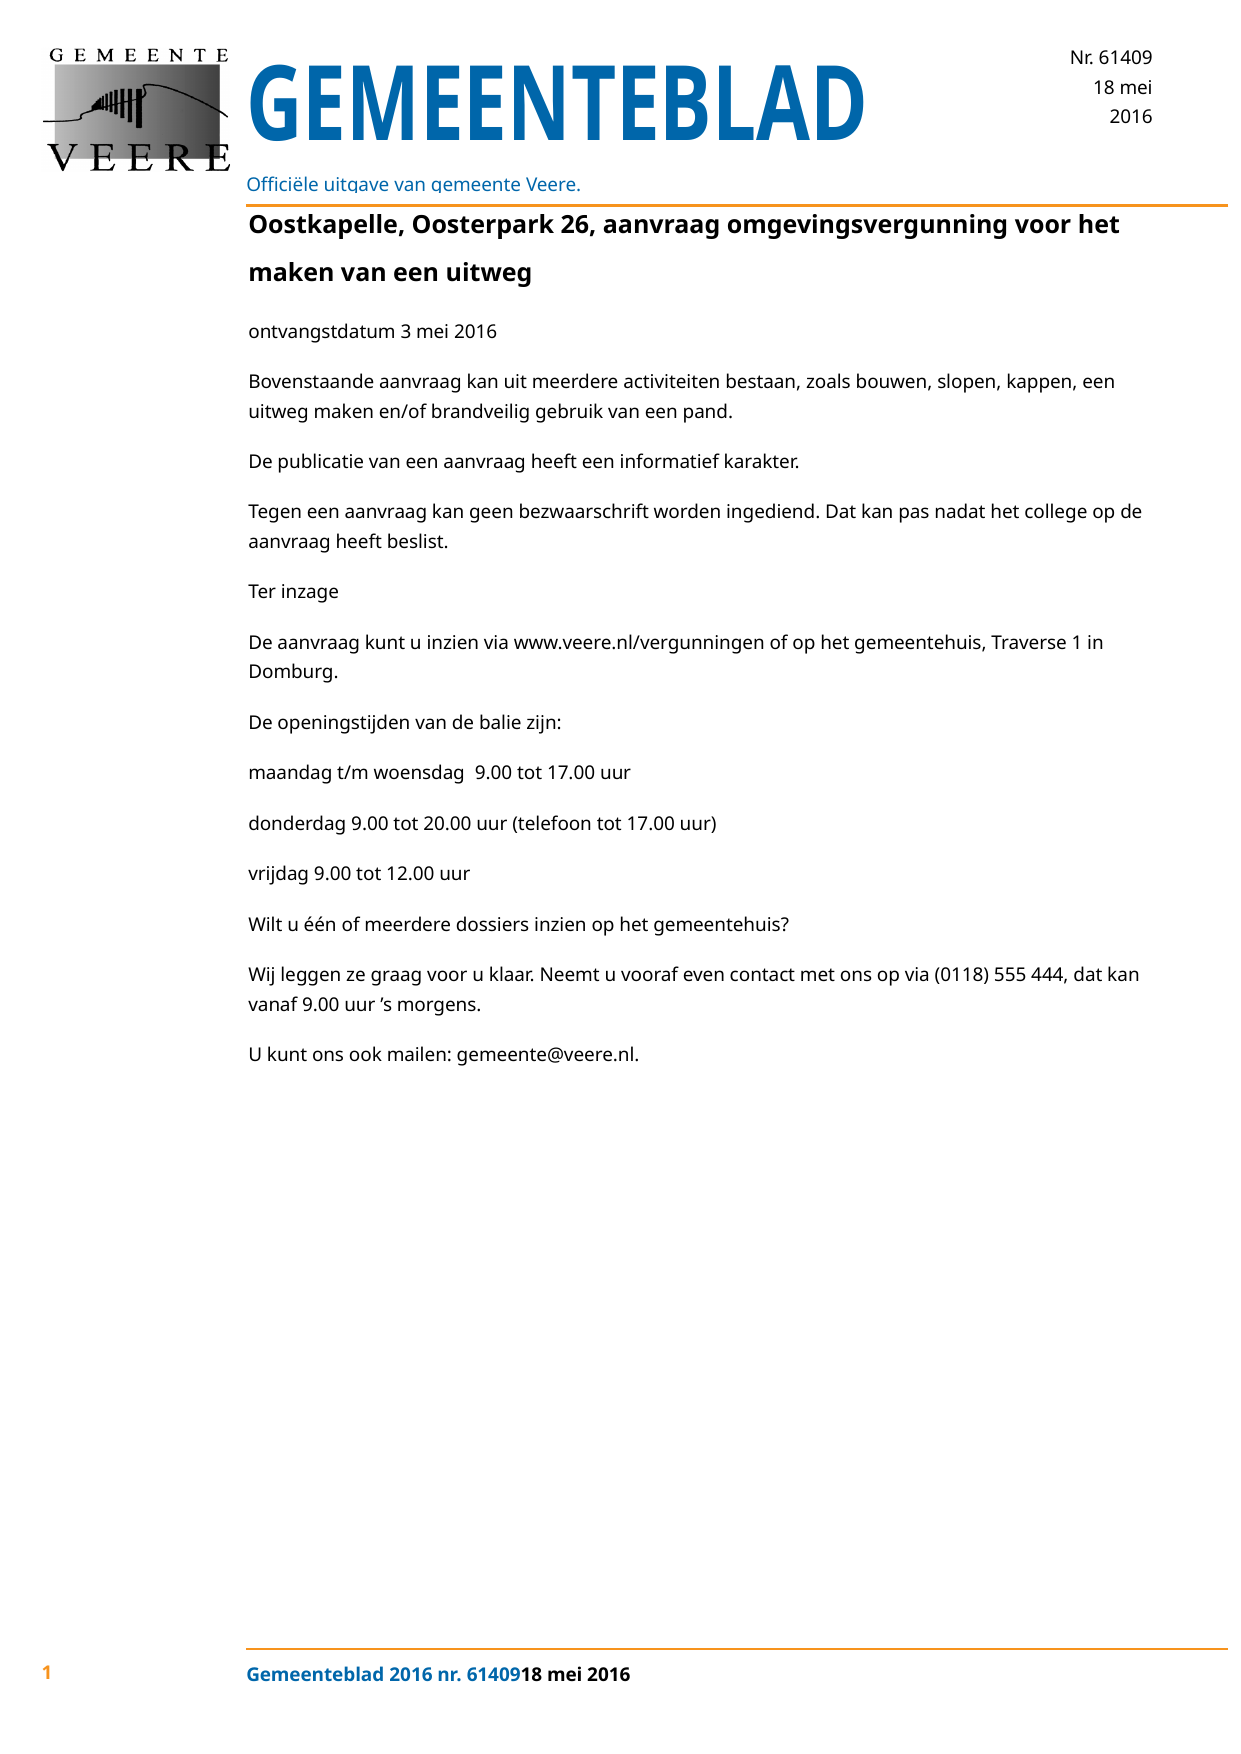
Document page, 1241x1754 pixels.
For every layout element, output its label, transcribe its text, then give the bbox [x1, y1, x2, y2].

text ontvangstdatum 3 mei 2016 [248, 318, 1152, 344]
text De publicatie van een aanvraag heeft een informatief karakter. [248, 448, 1152, 474]
text Bovenstaande aanvraag kan uit meerdere activiteiten bestaan, zoals bouwen, slopen, kappen, een uitweg maken en/of brandveilig gebruik van een pand. [248, 368, 1152, 424]
text vrijdag 9.00 tot 12.00 uur [248, 860, 1152, 886]
text maandag t/m woensdag 9.00 tot 17.00 uur [248, 759, 1152, 785]
text Oostkapelle, Oosterpark 26, aanvraag omgevingsvergunning voor het maken van een uitweg [248, 207, 1152, 288]
text U kunt ons ook mailen: gemeente@veere.nl. [248, 1041, 1152, 1067]
text De openingstijden van de balie zijn: [248, 709, 1152, 735]
text donderdag 9.00 tot 20.00 uur (telefoon tot 17.00 uur) [248, 810, 1152, 836]
text De aanvraag kunt u inzien via www.veere.nl/vergunningen of op het gemeentehuis, Traverse 1 in Domburg. [248, 629, 1152, 684]
picture [41, 47, 231, 172]
text Ter inzage [248, 579, 1152, 604]
text Wilt u één of meerdere dossiers inzien op het gemeentehuis? [248, 911, 1152, 937]
text Tegen een aanvraag kan geen bezwaarschrift worden ingediend. Dat kan pas nadat het college op de aanvraag heeft beslist. [248, 499, 1152, 554]
text Wij leggen ze graag voor u klaar. Neemt u vooraf even contact met ons op via (0118) 555 444, dat kan vanaf 9.00 uur ’s morgens. [248, 961, 1152, 1017]
